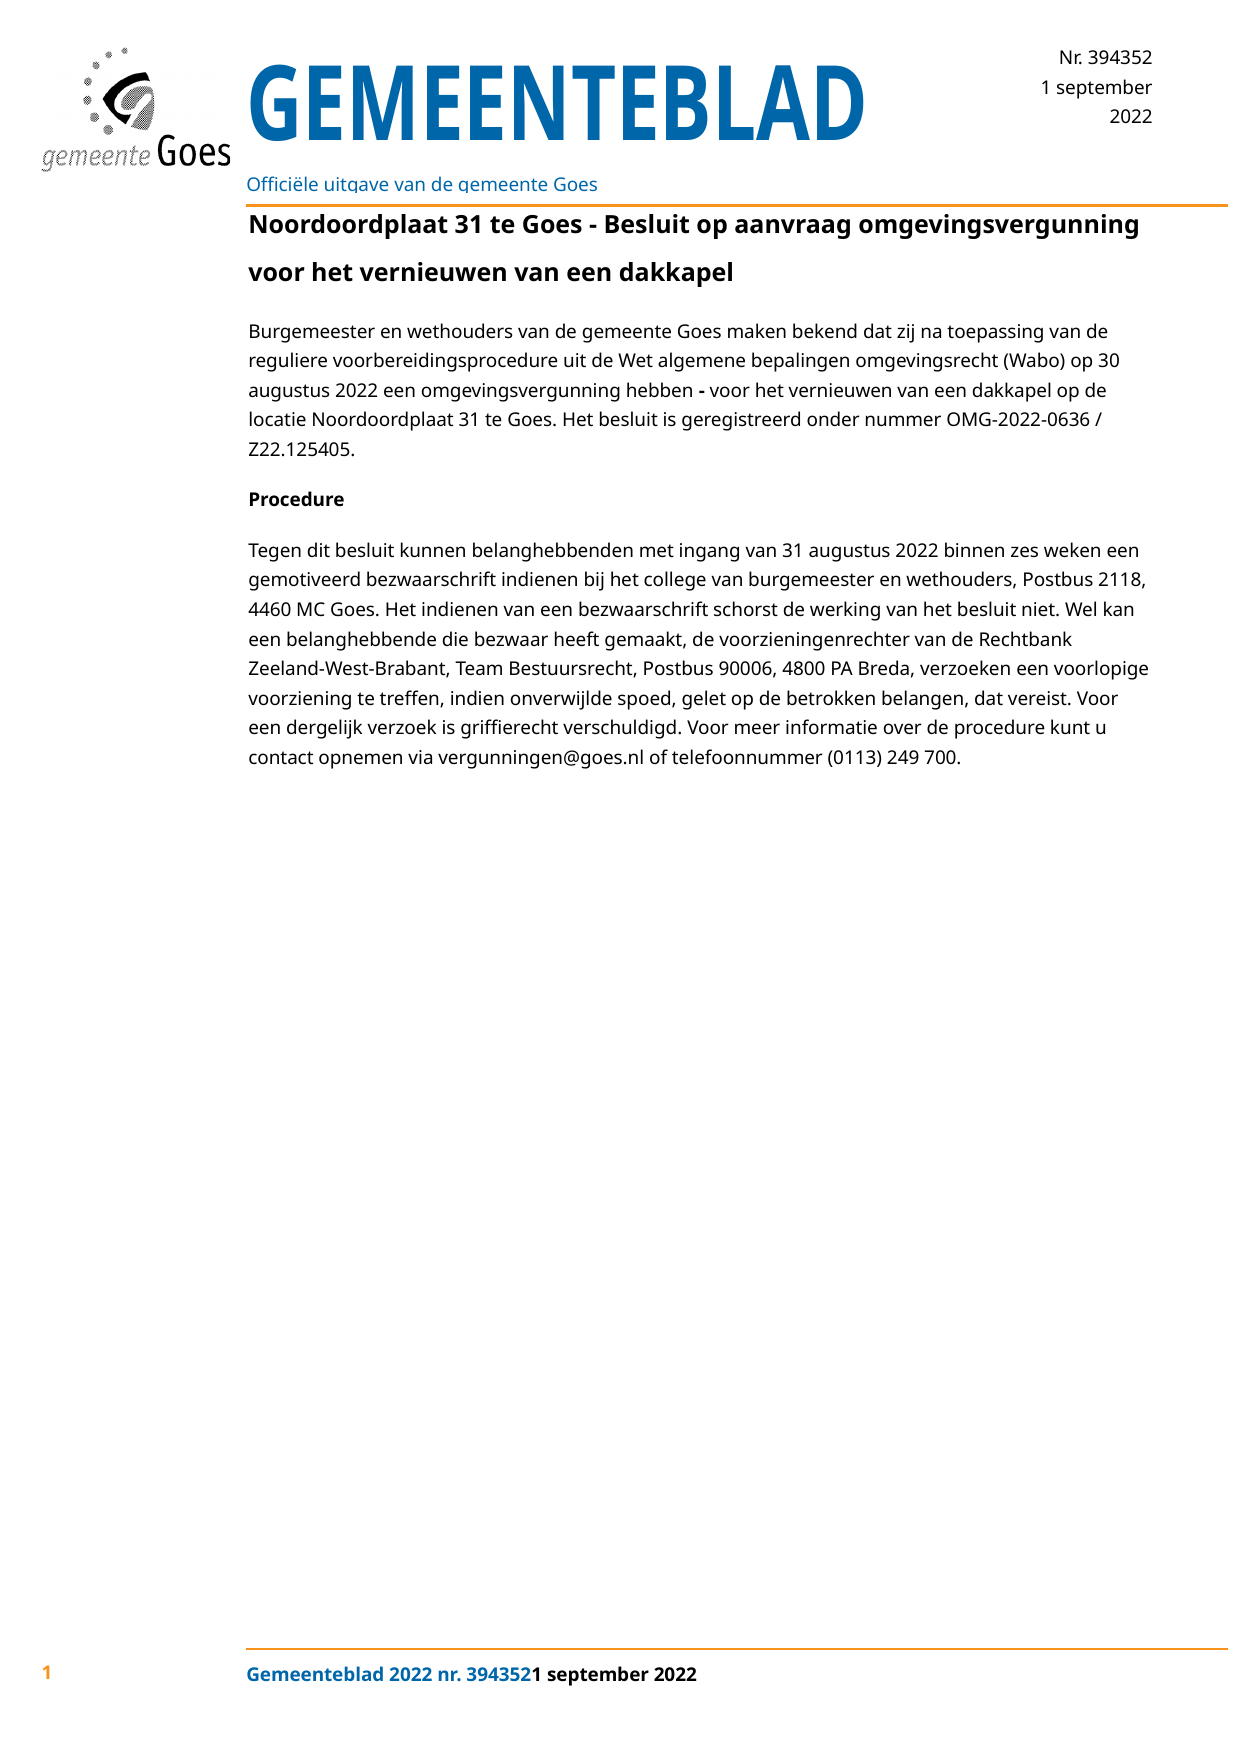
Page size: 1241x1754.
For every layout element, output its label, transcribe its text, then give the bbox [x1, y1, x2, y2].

text Noordoordplaat 31 te Goes - Besluit op aanvraag omgevingsvergunning voor het vernieuwen van een dakkapel [248, 207, 1152, 288]
text Procedure [248, 487, 1152, 512]
text Burgemeester en wethouders van de gemeente Goes maken bekend dat zij na toepassing van de reguliere voorbereidingsprocedure uit de Wet algemene bepalingen omgevingsrecht (Wabo) op 30 augustus 2022 een omgevingsvergunning hebben - voor het vernieuwen van een dakkapel op de locatie Noordoordplaat 31 te Goes. Het besluit is geregistreerd onder nummer OMG-2022-0636 / Z22.125405. [248, 318, 1152, 462]
text Tegen dit besluit kunnen belanghebbenden met ingang van 31 augustus 2022 binnen zes weken een gemotiveerd bezwaarschrift indienen bij het college van burgemeester en wethouders, Postbus 2118, 4460 MC Goes. Het indienen van een bezwaarschrift schorst de werking van het besluit niet. Wel kan een belanghebbende die bezwaar heeft gemaakt, de voorzieningenrechter van de Rechtbank Zeeland-West-Brabant, Team Bestuursrecht, Postbus 90006, 4800 PA Breda, verzoeken een voorlopige voorziening te treffen, indien onverwijlde spoed, gelet op de betrokken belangen, dat vereist. Voor een dergelijk verzoek is griffierecht verschuldigd. Voor meer informatie over de procedure kunt u contact opnemen via vergunningen@goes.nl of telefoonnummer (0113) 249 700. [248, 537, 1152, 770]
picture [41, 47, 231, 172]
